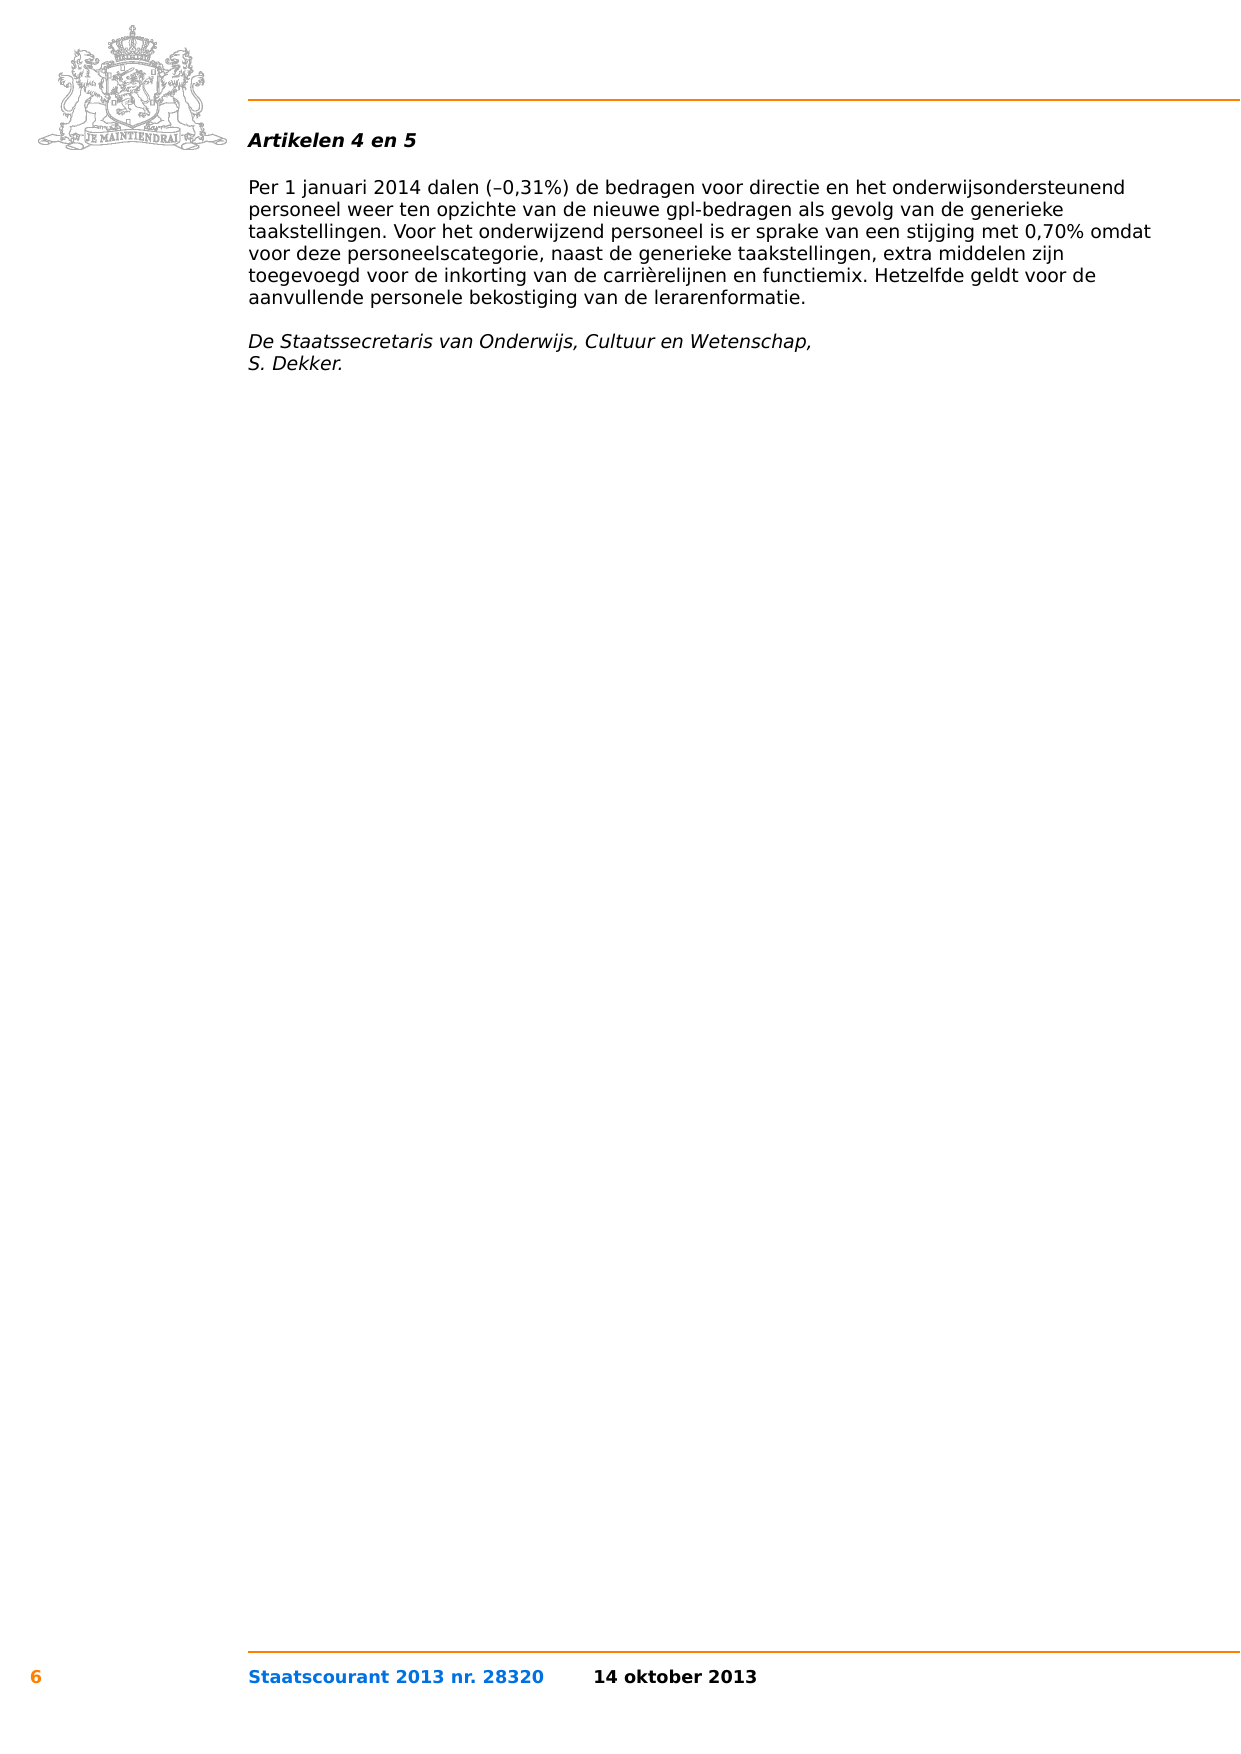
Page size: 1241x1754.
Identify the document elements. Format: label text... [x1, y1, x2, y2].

text Per 1 januari 2014 dalen (–0,31%) de bedragen voor directie en het onderwijsondersteunend personeel weer ten opzichte van de nieuwe gpl-bedragen als gevolg van de generieke taakstellingen. Voor het onderwijzend personeel is er sprake van een stijging met 0,70% omdat voor deze personeelscategorie, naast de generieke taakstellingen, extra middelen zijn toegevoegd voor de inkorting van de carrièrelijnen en functiemix. Hetzelfde geldt voor de aanvullende personele bekostiging van de lerarenformatie. [248, 177, 1163, 309]
text De Staatssecretaris van Onderwijs, Cultuur en Wetenschap, S. Dekker. [248, 331, 1163, 374]
subtitle Artikelen 4 en 5 [248, 130, 1163, 152]
picture [38, 25, 227, 150]
